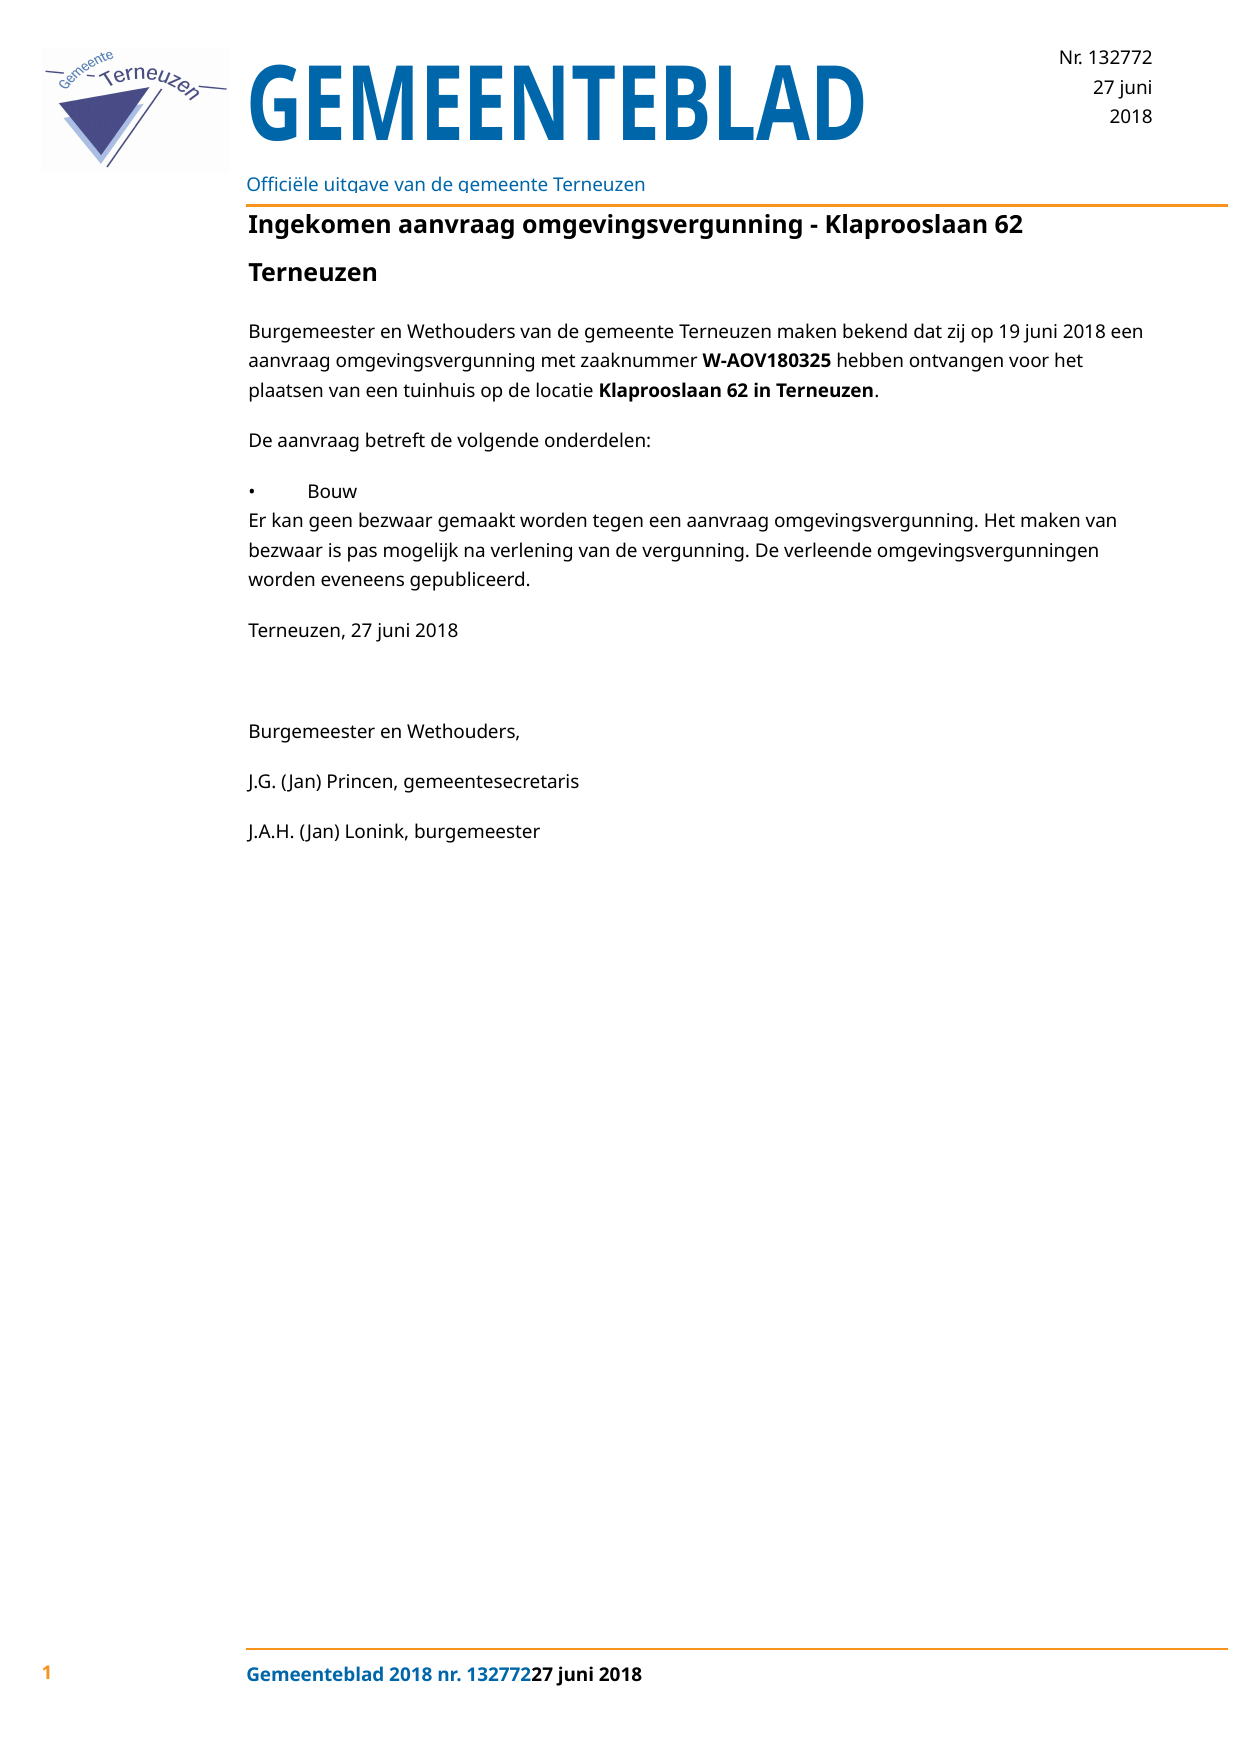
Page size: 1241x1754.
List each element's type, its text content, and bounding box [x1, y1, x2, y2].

text Burgemeester en Wethouders, [248, 718, 1152, 744]
text Terneuzen, 27 juni 2018 [248, 617, 1152, 643]
text J.A.H. (Jan) Lonink, burgemeester [248, 819, 1152, 844]
text Ingekomen aanvraag omgevingsvergunning - Klaprooslaan 62 Terneuzen [248, 207, 1152, 288]
text Burgemeester en Wethouders van de gemeente Terneuzen maken bekend dat zij op 19 juni 2018 een aanvraag omgevingsvergunning met zaaknummer W-AOV180325 hebben ontvangen voor het plaatsen van een tuinhuis op de locatie Klaprooslaan 62 in Terneuzen. [248, 318, 1152, 403]
text Er kan geen bezwaar gemaakt worden tegen een aanvraag omgevingsvergunning. Het maken van bezwaar is pas mogelijk na verlening van de vergunning. De verleende omgevingsvergunningen worden eveneens gepubliceerd. [248, 507, 1152, 592]
text J.G. (Jan) Princen, gemeentesecretaris [248, 768, 1152, 794]
picture [41, 47, 231, 172]
list Bouw [248, 478, 1152, 504]
text De aanvraag betreft de volgende onderdelen: [248, 427, 1152, 453]
